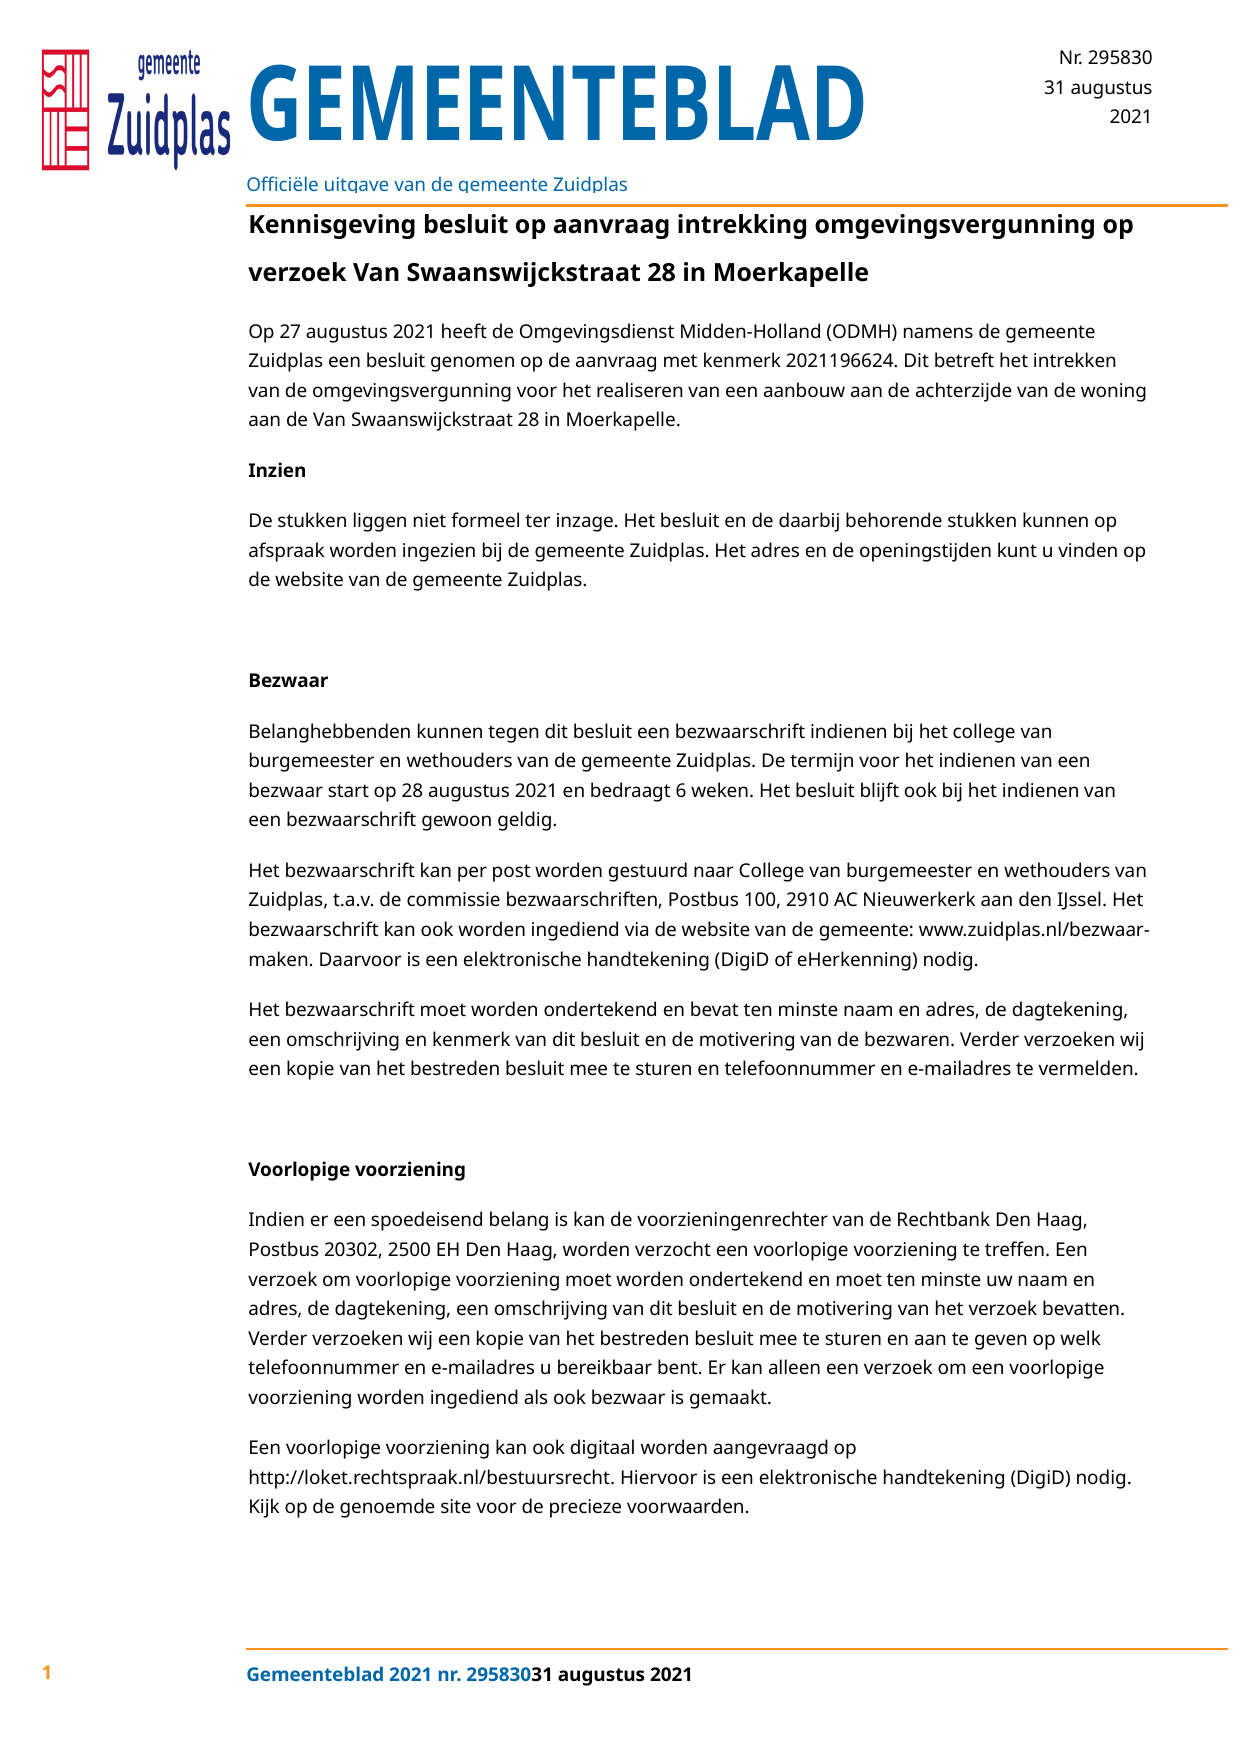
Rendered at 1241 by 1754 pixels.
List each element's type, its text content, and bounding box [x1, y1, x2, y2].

text Het bezwaarschrift kan per post worden gestuurd naar College van burgemeester en wethouders van Zuidplas, t.a.v. de commissie bezwaarschriften, Postbus 100, 2910 AC Nieuwerkerk aan den IJssel. Het bezwaarschrift kan ook worden ingediend via de website van de gemeente: www.zuidplas.nl/bezwaar-maken. Daarvoor is een elektronische handtekening (DigiD of eHerkenning) nodig. [248, 857, 1152, 972]
text Belanghebbenden kunnen tegen dit besluit een bezwaarschrift indienen bij het college van burgemeester en wethouders van de gemeente Zuidplas. De termijn voor het indienen van een bezwaar start op 28 augustus 2021 en bedraagt 6 weken. Het besluit blijft ook bij het indienen van een bezwaarschrift gewoon geldig. [248, 718, 1152, 832]
text Voorlopige voorziening [248, 1156, 1152, 1182]
text Het bezwaarschrift moet worden ondertekend en bevat ten minste naam en adres, de dagtekening, een omschrijving en kenmerk van dit besluit en de motivering van de bezwaren. Verder verzoeken wij een kopie van het bestreden besluit mee te sturen en telefoonnummer en e-mailadres te vermelden. [248, 996, 1152, 1081]
picture [41, 47, 231, 172]
text De stukken liggen niet formeel ter inzage. Het besluit en de daarbij behorende stukken kunnen op afspraak worden ingezien bij de gemeente Zuidplas. Het adres en de openingstijden kunt u vinden op de website van de gemeente Zuidplas. [248, 507, 1152, 592]
text Op 27 augustus 2021 heeft de Omgevingsdienst Midden-Holland (ODMH) namens de gemeente Zuidplas een besluit genomen op de aanvraag met kenmerk 2021196624. Dit betreft het intrekken van de omgevingsvergunning voor het realiseren van een aanbouw aan de achterzijde van de woning aan de Van Swaanswijckstraat 28 in Moerkapelle. [248, 318, 1152, 432]
text Een voorlopige voorziening kan ook digitaal worden aangevraagd op http://loket.rechtspraak.nl/bestuursrecht. Hiervoor is een elektronische handtekening (DigiD) nodig. Kijk op de genoemde site voor de precieze voorwaarden. [248, 1434, 1152, 1519]
text Bezwaar [248, 667, 1152, 693]
text Indien er een spoedeisend belang is kan de voorzieningenrechter van de Rechtbank Den Haag, Postbus 20302, 2500 EH Den Haag, worden verzocht een voorlopige voorziening te treffen. Een verzoek om voorlopige voorziening moet worden ondertekend en moet ten minste uw naam en adres, de dagtekening, een omschrijving van dit besluit en de motivering van het verzoek bevatten. Verder verzoeken wij een kopie van het bestreden besluit mee te sturen en aan te geven op welk telefoonnummer en e-mailadres u bereikbaar bent. Er kan alleen een verzoek om een voorlopige voorziening worden ingediend als ook bezwaar is gemaakt. [248, 1207, 1152, 1410]
text Inzien [248, 457, 1152, 483]
text Kennisgeving besluit op aanvraag intrekking omgevingsvergunning op verzoek Van Swaanswijckstraat 28 in Moerkapelle [248, 207, 1152, 288]
